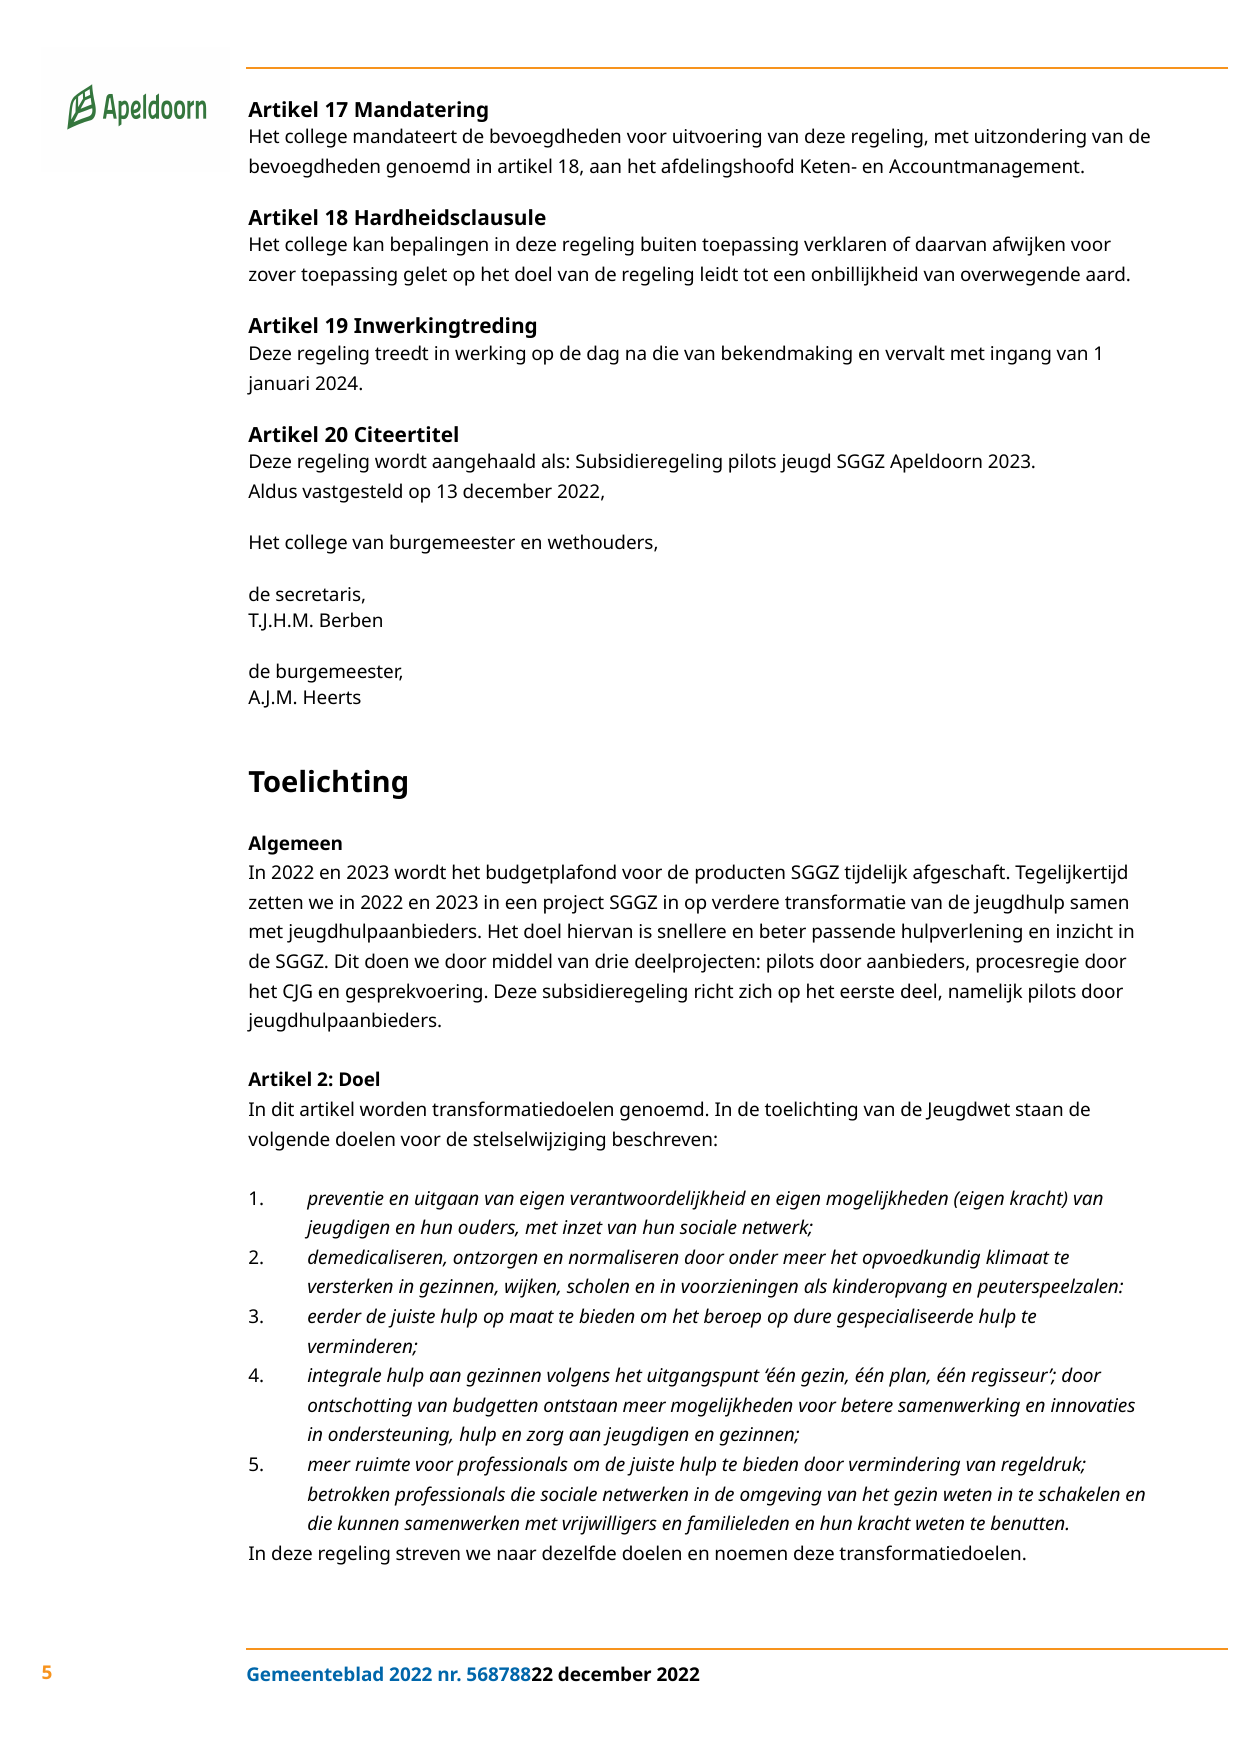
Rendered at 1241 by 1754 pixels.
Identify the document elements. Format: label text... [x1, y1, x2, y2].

text Aldus vastgesteld op 13 december 2022, [248, 478, 1152, 504]
text de secretaris, [248, 581, 1152, 607]
text In deze regeling streven we naar dezelfde doelen en noemen deze transformatiedoelen. [248, 1540, 1152, 1566]
picture [41, 47, 231, 172]
text Artikel 19 Inwerkingtreding [248, 312, 1152, 340]
list integrale hulp aan gezinnen volgens het uitgangspunt ‘één gezin, één plan, één regisseur’; door ontschotting van budgetten ontstaan meer mogelijkheden voor betere samenwerking en innovaties in ondersteuning, hulp en zorg aan jeugdigen en gezinnen; [248, 1362, 1152, 1447]
text T.J.H.M. Berben [248, 607, 1152, 632]
text Het college kan bepalingen in deze regeling buiten toepassing verklaren of daarvan afwijken voor zover toepassing gelet op het doel van de regeling leidt tot een onbillijkheid van overwegende aard. [248, 232, 1152, 287]
text de burgemeester, [248, 658, 1152, 684]
text A.J.M. Heerts [248, 684, 1152, 710]
text Algemeen [248, 830, 1152, 856]
text Het college mandateert de bevoegdheden voor uitvoering van deze regeling, met uitzondering van de bevoegdheden genoemd in artikel 18, aan het afdelingshoofd Keten- en Accountmanagement. [248, 123, 1152, 178]
list preventie en uitgaan van eigen verantwoordelijkheid en eigen mogelijkheden (eigen kracht) van jeugdigen en hun ouders, met inzet van hun sociale netwerk; [248, 1185, 1152, 1240]
text Artikel 2: Doel [248, 1067, 1152, 1092]
list meer ruimte voor professionals om de juiste hulp te bieden door vermindering van regeldruk; betrokken professionals die sociale netwerken in de omgeving van het gezin weten in te schakelen en die kunnen samenwerken met vrijwilligers en familieleden en hun kracht weten te benutten. [248, 1451, 1152, 1536]
text Artikel 20 Citeertitel [248, 420, 1152, 448]
list eerder de juiste hulp op maat te bieden om het beroep op dure gespecialiseerde hulp te verminderen; [248, 1303, 1152, 1359]
text Artikel 17 Mandatering [248, 95, 1152, 123]
text In 2022 en 2023 wordt het budgetplafond voor de producten SGGZ tijdelijk afgeschaft. Tegelijkertijd zetten we in 2022 en 2023 in een project SGGZ in op verdere transformatie van de jeugdhulp samen met jeugdhulpaanbieders. Het doel hiervan is snellere en beter passende hulpverlening en inzicht in de SGGZ. Dit doen we door middel van drie deelprojecten: pilots door aanbieders, procesregie door het CJG en gesprekvoering. Deze subsidieregeling richt zich op het eerste deel, namelijk pilots door jeugdhulpaanbieders. [248, 859, 1152, 1033]
text Artikel 18 Hardheidsclausule [248, 203, 1152, 232]
list demedicaliseren, ontzorgen en normaliseren door onder meer het opvoedkundig klimaat te versterken in gezinnen, wijken, scholen en in voorzieningen als kinderopvang en peuterspeelzalen: [248, 1244, 1152, 1299]
text In dit artikel worden transformatiedoelen genoemd. In de toelichting van de Jeugdwet staan de volgende doelen voor de stelselwijziging beschreven: [248, 1096, 1152, 1152]
text Deze regeling treedt in werking op de dag na die van bekendmaking en vervalt met ingang van 1 januari 2024. [248, 340, 1152, 395]
text Deze regeling wordt aangehaald als: Subsidieregeling pilots jeugd SGGZ Apeldoorn 2023. [248, 448, 1152, 474]
text Toelichting [248, 761, 1152, 801]
text Het college van burgemeester en wethouders, [248, 529, 1152, 555]
